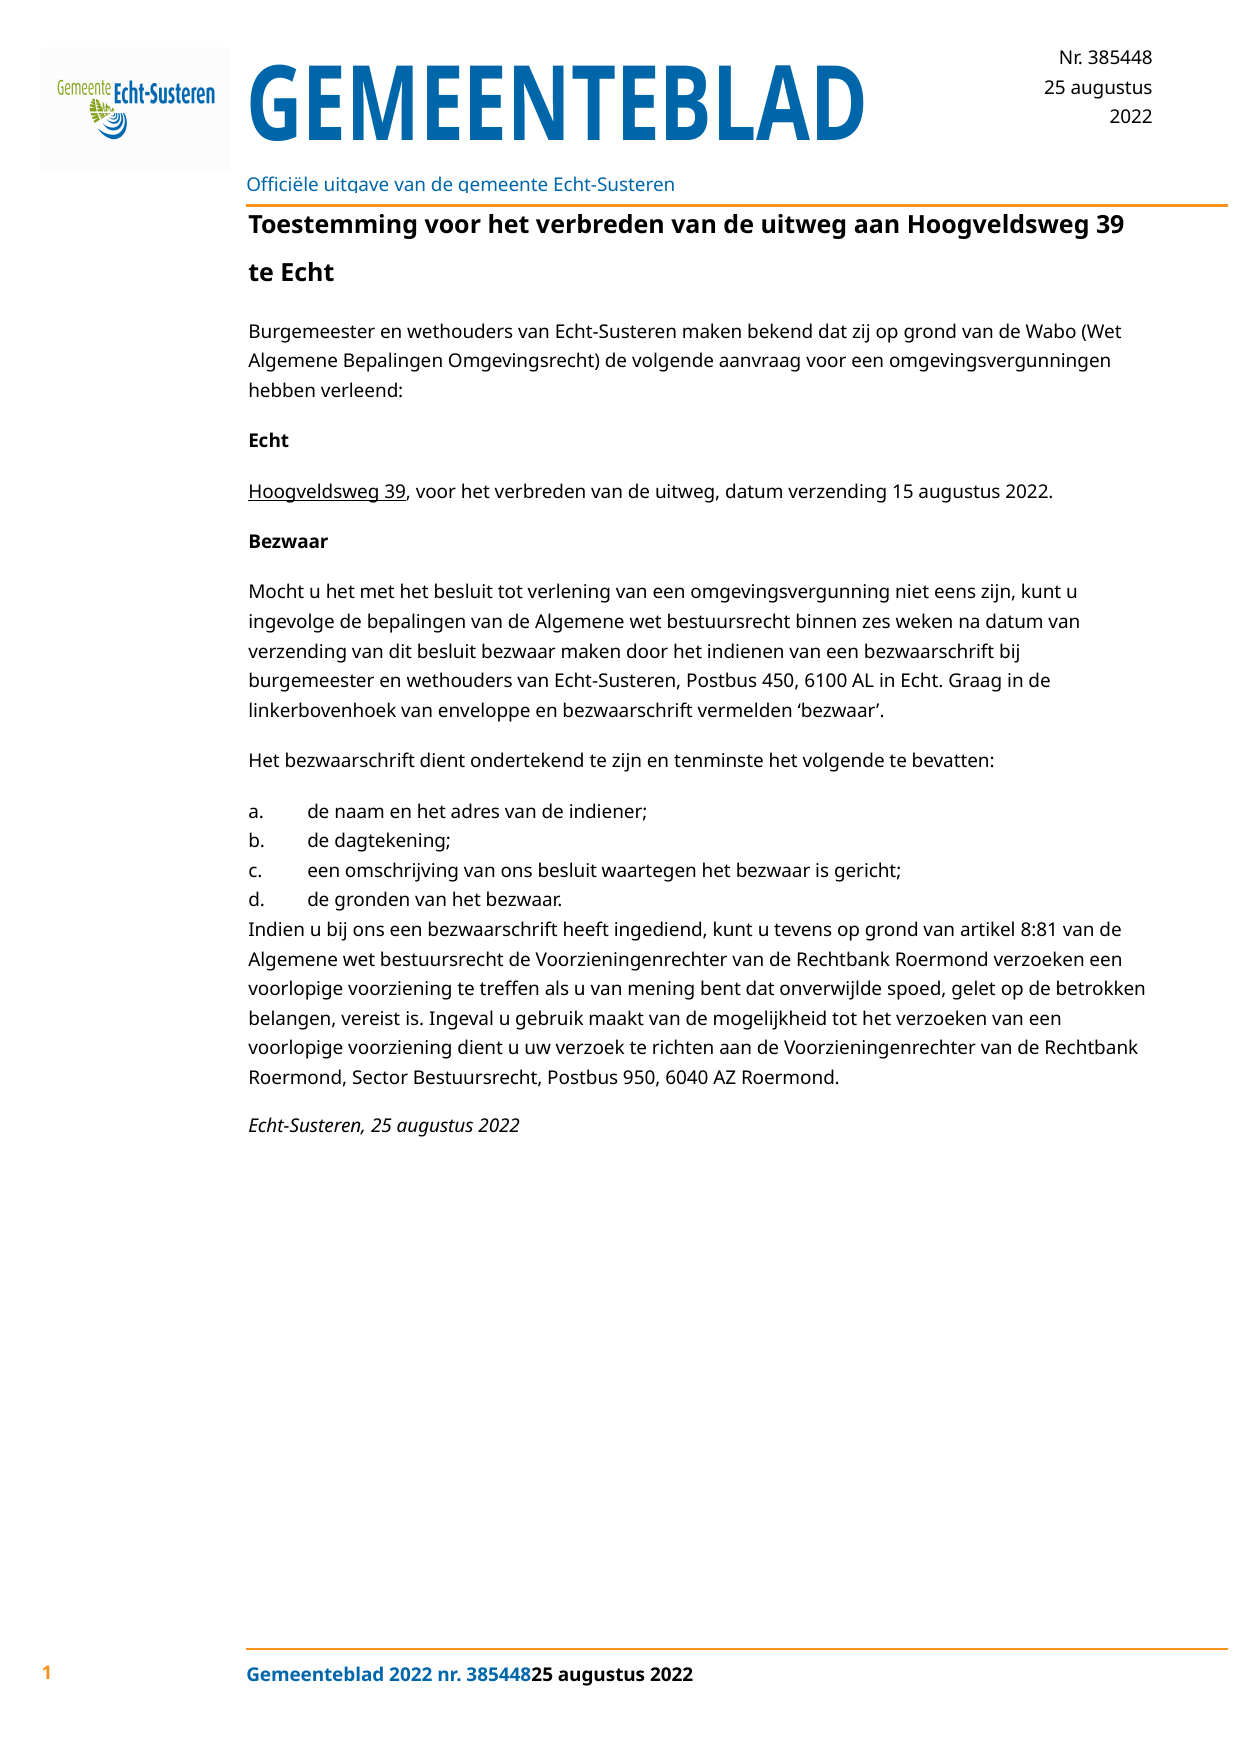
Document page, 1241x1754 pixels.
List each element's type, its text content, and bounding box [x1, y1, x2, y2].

picture [41, 47, 231, 172]
list een omschrijving van ons besluit waartegen het bezwaar is gericht; [248, 857, 1152, 883]
list de naam en het adres van de indiener; [248, 798, 1152, 824]
text Indien u bij ons een bezwaarschrift heeft ingediend, kunt u tevens op grond van artikel 8:81 van de Algemene wet bestuursrecht de Voorzieningenrechter van de Rechtbank Roermond verzoeken een voorlopige voorziening te treffen als u van mening bent dat onverwijlde spoed, gelet op de betrokken belangen, vereist is. Ingeval u gebruik maakt van de mogelijkheid tot het verzoeken van een voorlopige voorziening dient u uw verzoek te richten aan de Voorzieningenrechter van de Rechtbank Roermond, Sector Bestuursrecht, Postbus 950, 6040 AZ Roermond. [248, 916, 1152, 1090]
text Hoogveldsweg 39, voor het verbreden van de uitweg, datum verzending 15 augustus 2022. [248, 478, 1152, 504]
text Echt-Susteren, 25 augustus 2022 [248, 1112, 1152, 1138]
text Het bezwaarschrift dient ondertekend te zijn en tenminste het volgende te bevatten: [248, 747, 1152, 773]
text Mocht u het met het besluit tot verlening van een omgevingsvergunning niet eens zijn, kunt u ingevolge de bepalingen van de Algemene wet bestuursrecht binnen zes weken na datum van verzending van dit besluit bezwaar maken door het indienen van een bezwaarschrift bij burgemeester en wethouders van Echt-Susteren, Postbus 450, 6100 AL in Echt. Graag in de linkerbovenhoek van enveloppe en bezwaarschrift vermelden ‘bezwaar’. [248, 579, 1152, 723]
text Burgemeester en wethouders van Echt-Susteren maken bekend dat zij op grond van de Wabo (Wet Algemene Bepalingen Omgevingsrecht) de volgende aanvraag voor een omgevingsvergunningen hebben verleend: [248, 318, 1152, 403]
text Bezwaar [248, 528, 1152, 554]
list de gronden van het bezwaar. [248, 887, 1152, 912]
text Toestemming voor het verbreden van de uitweg aan Hoogveldsweg 39 te Echt [248, 207, 1152, 288]
text Echt [248, 427, 1152, 453]
list de dagtekening; [248, 827, 1152, 853]
